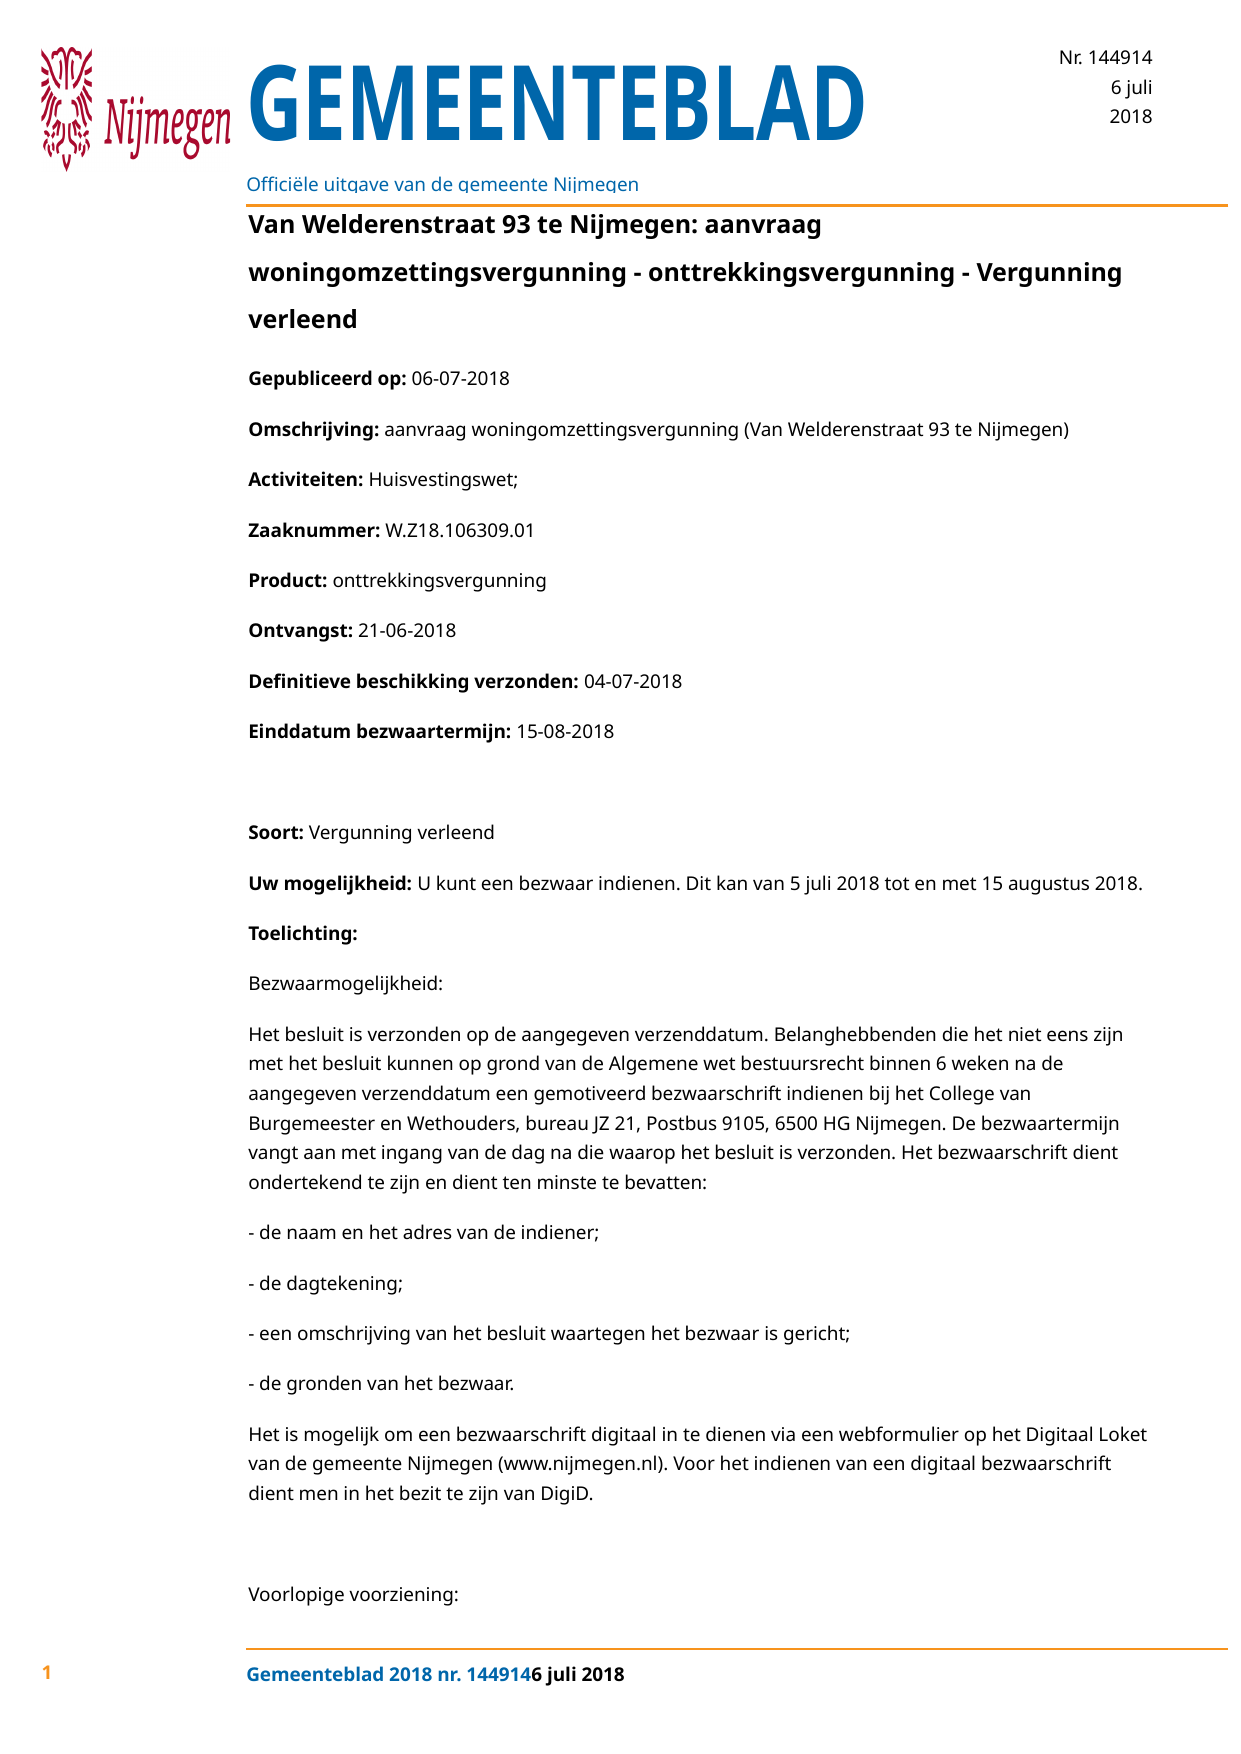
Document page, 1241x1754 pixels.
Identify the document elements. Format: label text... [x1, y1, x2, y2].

picture [41, 47, 231, 172]
text - de naam en het adres van de indiener; [248, 1219, 1152, 1245]
text Soort: Vergunning verleend [248, 819, 1152, 845]
text Bezwaarmogelijkheid: [248, 971, 1152, 996]
text - de gronden van het bezwaar. [248, 1371, 1152, 1396]
text - een omschrijving van het besluit waartegen het bezwaar is gericht; [248, 1320, 1152, 1346]
text Toelichting: [248, 920, 1152, 946]
text Gepubliceerd op: 06-07-2018 [248, 366, 1152, 391]
text Het besluit is verzonden op de aangegeven verzenddatum. Belanghebbenden die het niet eens zijn met het besluit kunnen op grond van de Algemene wet bestuursrecht binnen 6 weken na de aangegeven verzenddatum een gemotiveerd bezwaarschrift indienen bij het College van Burgemeester en Wethouders, bureau JZ 21, Postbus 9105, 6500 HG Nijmegen. De bezwaartermijn vangt aan met ingang van de dag na die waarop het besluit is verzonden. Het bezwaarschrift dient ondertekend te zijn en dient ten minste te bevatten: [248, 1021, 1152, 1194]
text Omschrijving: aanvraag woningomzettingsvergunning (Van Welderenstraat 93 te Nijmegen) [248, 416, 1152, 442]
text Activiteiten: Huisvestingswet; [248, 466, 1152, 492]
text Ontvangst: 21-06-2018 [248, 618, 1152, 643]
text Uw mogelijkheid: U kunt een bezwaar indienen. Dit kan van 5 juli 2018 tot en met 15 augustus 2018. [248, 870, 1152, 895]
text Van Welderenstraat 93 te Nijmegen: aanvraag woningomzettingsvergunning - onttrekkingsvergunning - Vergunning verleend [248, 207, 1152, 336]
text Einddatum bezwaartermijn: 15-08-2018 [248, 718, 1152, 744]
text Zaaknummer: W.Z18.106309.01 [248, 517, 1152, 542]
text Product: onttrekkingsvergunning [248, 567, 1152, 593]
text Voorlopige voorziening: [248, 1581, 1152, 1607]
text Definitieve beschikking verzonden: 04-07-2018 [248, 668, 1152, 694]
text Het is mogelijk om een bezwaarschrift digitaal in te dienen via een webformulier op het Digitaal Loket van de gemeente Nijmegen (www.nijmegen.nl). Voor het indienen van een digitaal bezwaarschrift dient men in het bezit te zijn van DigiD. [248, 1421, 1152, 1506]
text - de dagtekening; [248, 1270, 1152, 1295]
